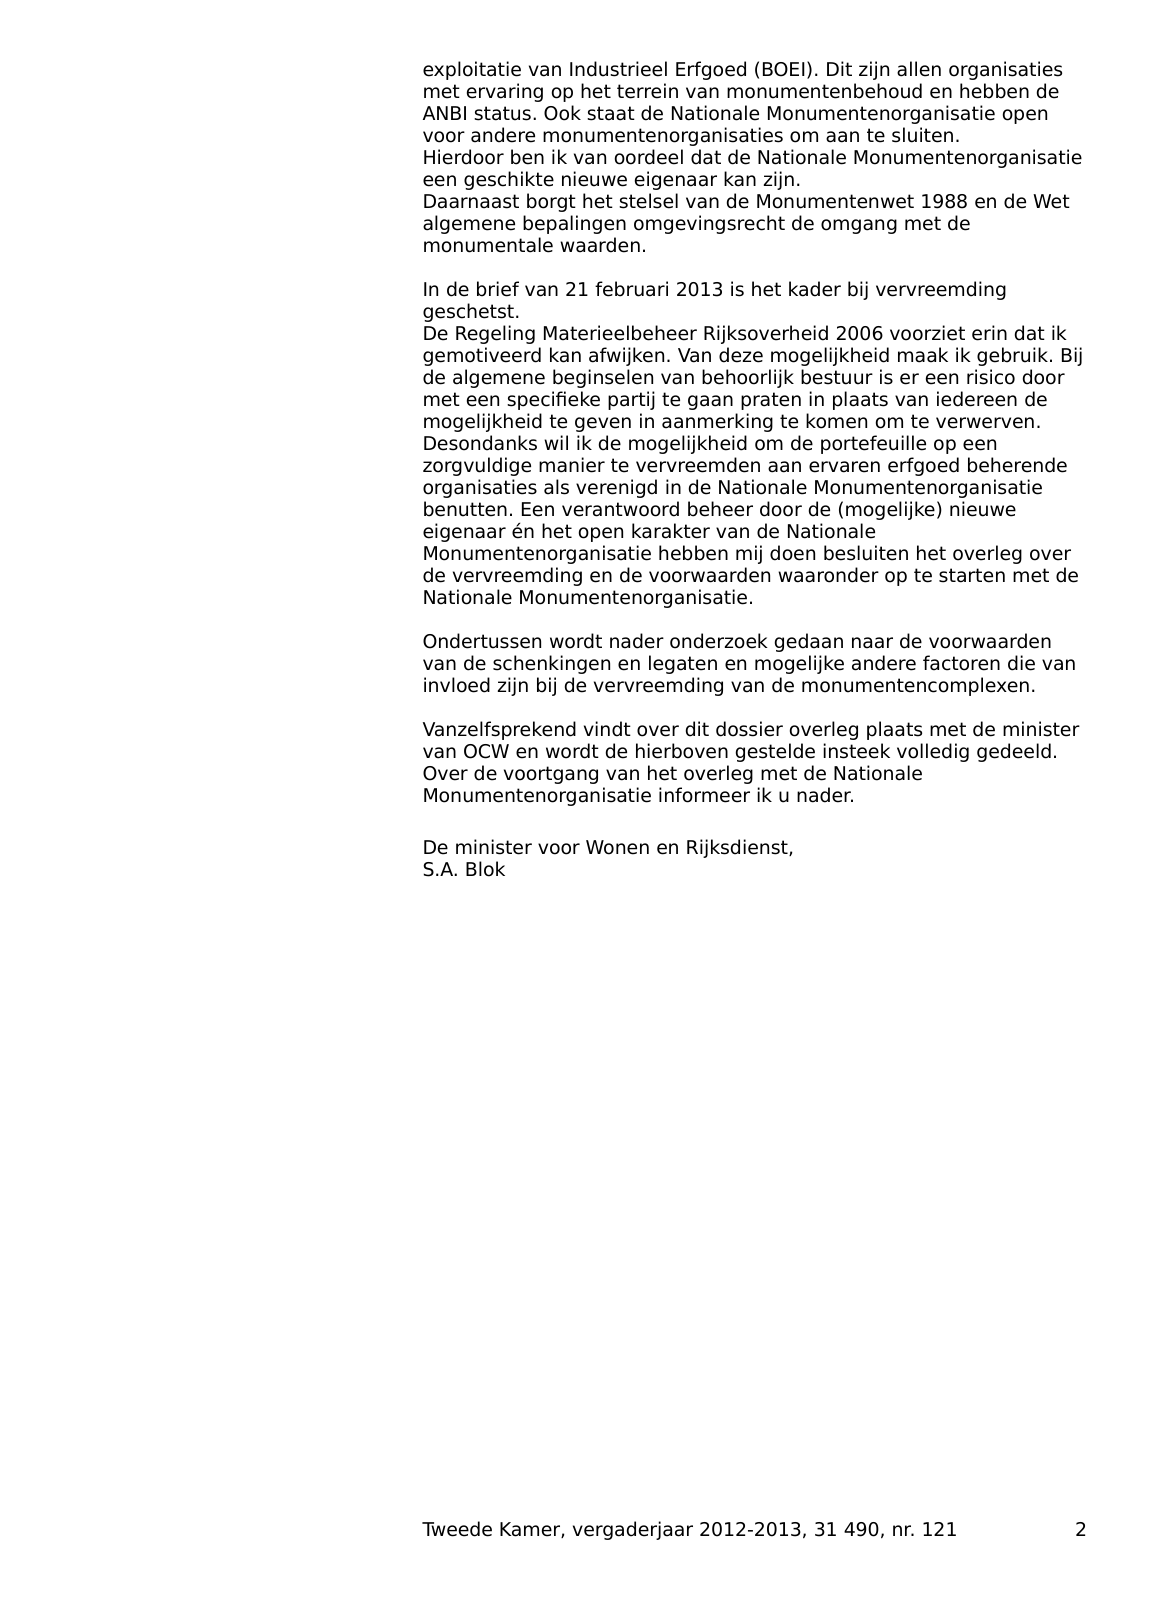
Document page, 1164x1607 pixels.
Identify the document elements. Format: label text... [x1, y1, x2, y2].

text De minister voor Wonen en Rijksdienst, S.A. Blok [422, 837, 1087, 881]
text Daarnaast borgt het stelsel van de Monumentenwet 1988 en de Wet algemene bepalingen omgevingsrecht de omgang met de monumentale waarden. [422, 191, 1087, 257]
text exploitatie van Industrieel Erfgoed (BOEI). Dit zijn allen organisaties met ervaring op het terrein van monumentenbehoud en hebben de ANBI status. Ook staat de Nationale Monumentenorganisatie open voor andere monumentenorganisaties om aan te sluiten. [422, 59, 1087, 147]
text In de brief van 21 februari 2013 is het kader bij vervreemding geschetst. [422, 279, 1087, 323]
text Over de voortgang van het overleg met de Nationale Monumentenorganisatie informeer ik u nader. [422, 763, 1087, 807]
text Hierdoor ben ik van oordeel dat de Nationale Monumentenorganisatie een geschikte nieuwe eigenaar kan zijn. [422, 147, 1087, 191]
text Ondertussen wordt nader onderzoek gedaan naar de voorwaarden van de schenkingen en legaten en mogelijke andere factoren die van invloed zijn bij de vervreemding van de monumentencomplexen. [422, 631, 1087, 697]
text Vanzelfsprekend vindt over dit dossier overleg plaats met de minister van OCW en wordt de hierboven gestelde insteek volledig gedeeld. [422, 719, 1087, 763]
text De Regeling Materieelbeheer Rijksoverheid 2006 voorziet erin dat ik gemotiveerd kan afwijken. Van deze mogelijkheid maak ik gebruik. Bij de algemene beginselen van behoorlijk bestuur is er een risico door met een specifieke partij te gaan praten in plaats van iedereen de mogelijkheid te geven in aanmerking te komen om te verwerven. Desondanks wil ik de mogelijkheid om de portefeuille op een zorgvuldige manier te vervreemden aan ervaren erfgoed beherende organisaties als verenigd in de Nationale Monumentenorganisatie benutten. Een verantwoord beheer door de (mogelijke) nieuwe eigenaar én het open karakter van de Nationale Monumentenorganisatie hebben mij doen besluiten het overleg over de vervreemding en de voorwaarden waaronder op te starten met de Nationale Monumentenorganisatie. [422, 323, 1087, 609]
